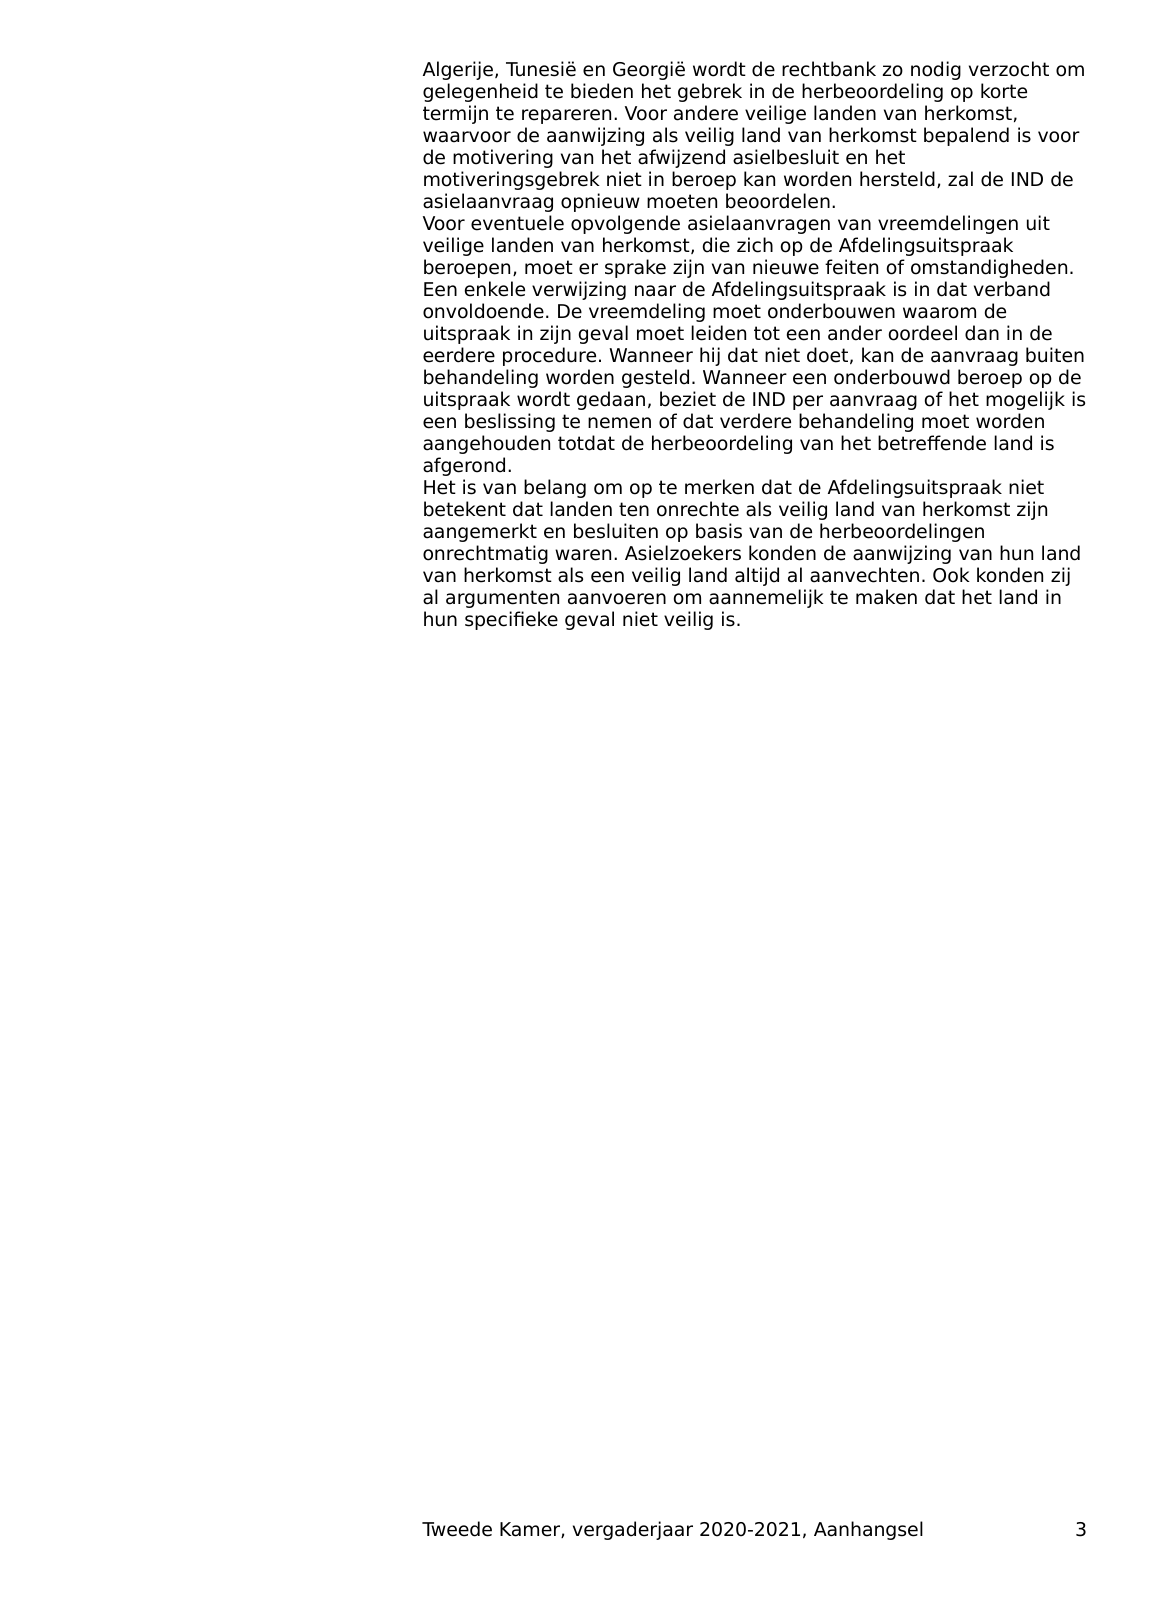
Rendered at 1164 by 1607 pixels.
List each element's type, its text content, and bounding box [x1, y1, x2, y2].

text Algerije, Tunesië en Georgië wordt de rechtbank zo nodig verzocht om gelegenheid te bieden het gebrek in de herbeoordeling op korte termijn te repareren. Voor andere veilige landen van herkomst, waarvoor de aanwijzing als veilig land van herkomst bepalend is voor de motivering van het afwijzend asielbesluit en het motiveringsgebrek niet in beroep kan worden hersteld, zal de IND de asielaanvraag opnieuw moeten beoordelen. [422, 59, 1087, 213]
text Het is van belang om op te merken dat de Afdelingsuitspraak niet betekent dat landen ten onrechte als veilig land van herkomst zijn aangemerkt en besluiten op basis van de herbeoordelingen onrechtmatig waren. Asielzoekers konden de aanwijzing van hun land van herkomst als een veilig land altijd al aanvechten. Ook konden zij al argumenten aanvoeren om aannemelijk te maken dat het land in hun specifieke geval niet veilig is. [422, 477, 1087, 631]
text Voor eventuele opvolgende asielaanvragen van vreemdelingen uit veilige landen van herkomst, die zich op de Afdelingsuitspraak beroepen, moet er sprake zijn van nieuwe feiten of omstandigheden. Een enkele verwijzing naar de Afdelingsuitspraak is in dat verband onvoldoende. De vreemdeling moet onderbouwen waarom de uitspraak in zijn geval moet leiden tot een ander oordeel dan in de eerdere procedure. Wanneer hij dat niet doet, kan de aanvraag buiten behandeling worden gesteld. Wanneer een onderbouwd beroep op de uitspraak wordt gedaan, beziet de IND per aanvraag of het mogelijk is een beslissing te nemen of dat verdere behandeling moet worden aangehouden totdat de herbeoordeling van het betreffende land is afgerond. [422, 213, 1087, 477]
